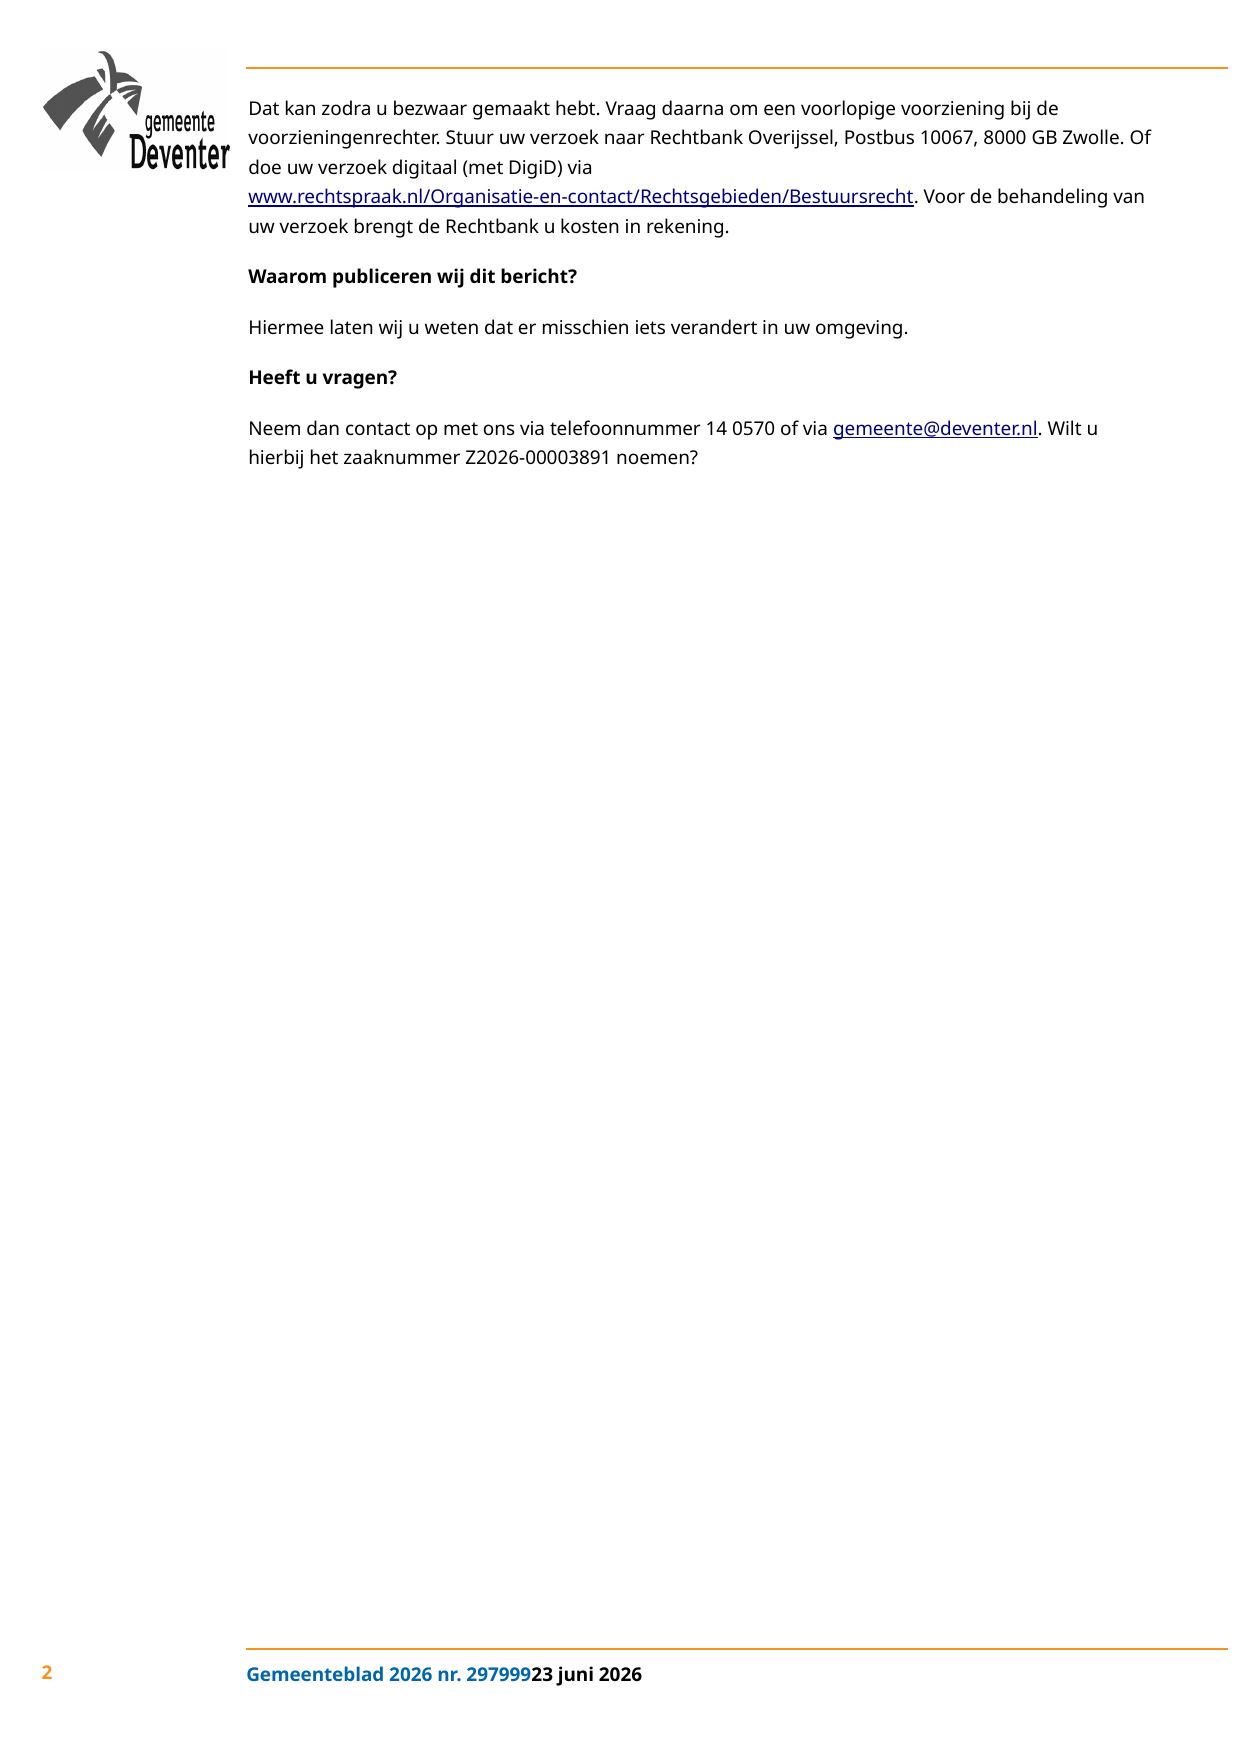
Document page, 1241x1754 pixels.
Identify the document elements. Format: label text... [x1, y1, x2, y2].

text Hiermee laten wij u weten dat er misschien iets verandert in uw omgeving. [248, 314, 1152, 340]
text Waarom publiceren wij dit bericht? [248, 263, 1152, 289]
text Dat kan zodra u bezwaar gemaakt hebt. Vraag daarna om een voorlopige voorziening bij de voorzieningenrechter. Stuur uw verzoek naar Rechtbank Overijssel, Postbus 10067, 8000 GB Zwolle. Of doe uw verzoek digitaal (met DigiD) via www.rechtspraak.nl/Organisatie-en-contact/Rechtsgebieden/Bestuursrecht. Voor de behandeling van uw verzoek brengt de Rechtbank u kosten in rekening. [248, 95, 1152, 239]
text Neem dan contact op met ons via telefoonnummer 14 0570 of via gemeente@deventer.nl. Wilt u hierbij het zaaknummer Z2026-00003891 noemen? [248, 415, 1152, 470]
text Heeft u vragen? [248, 364, 1152, 390]
picture [41, 47, 231, 172]
